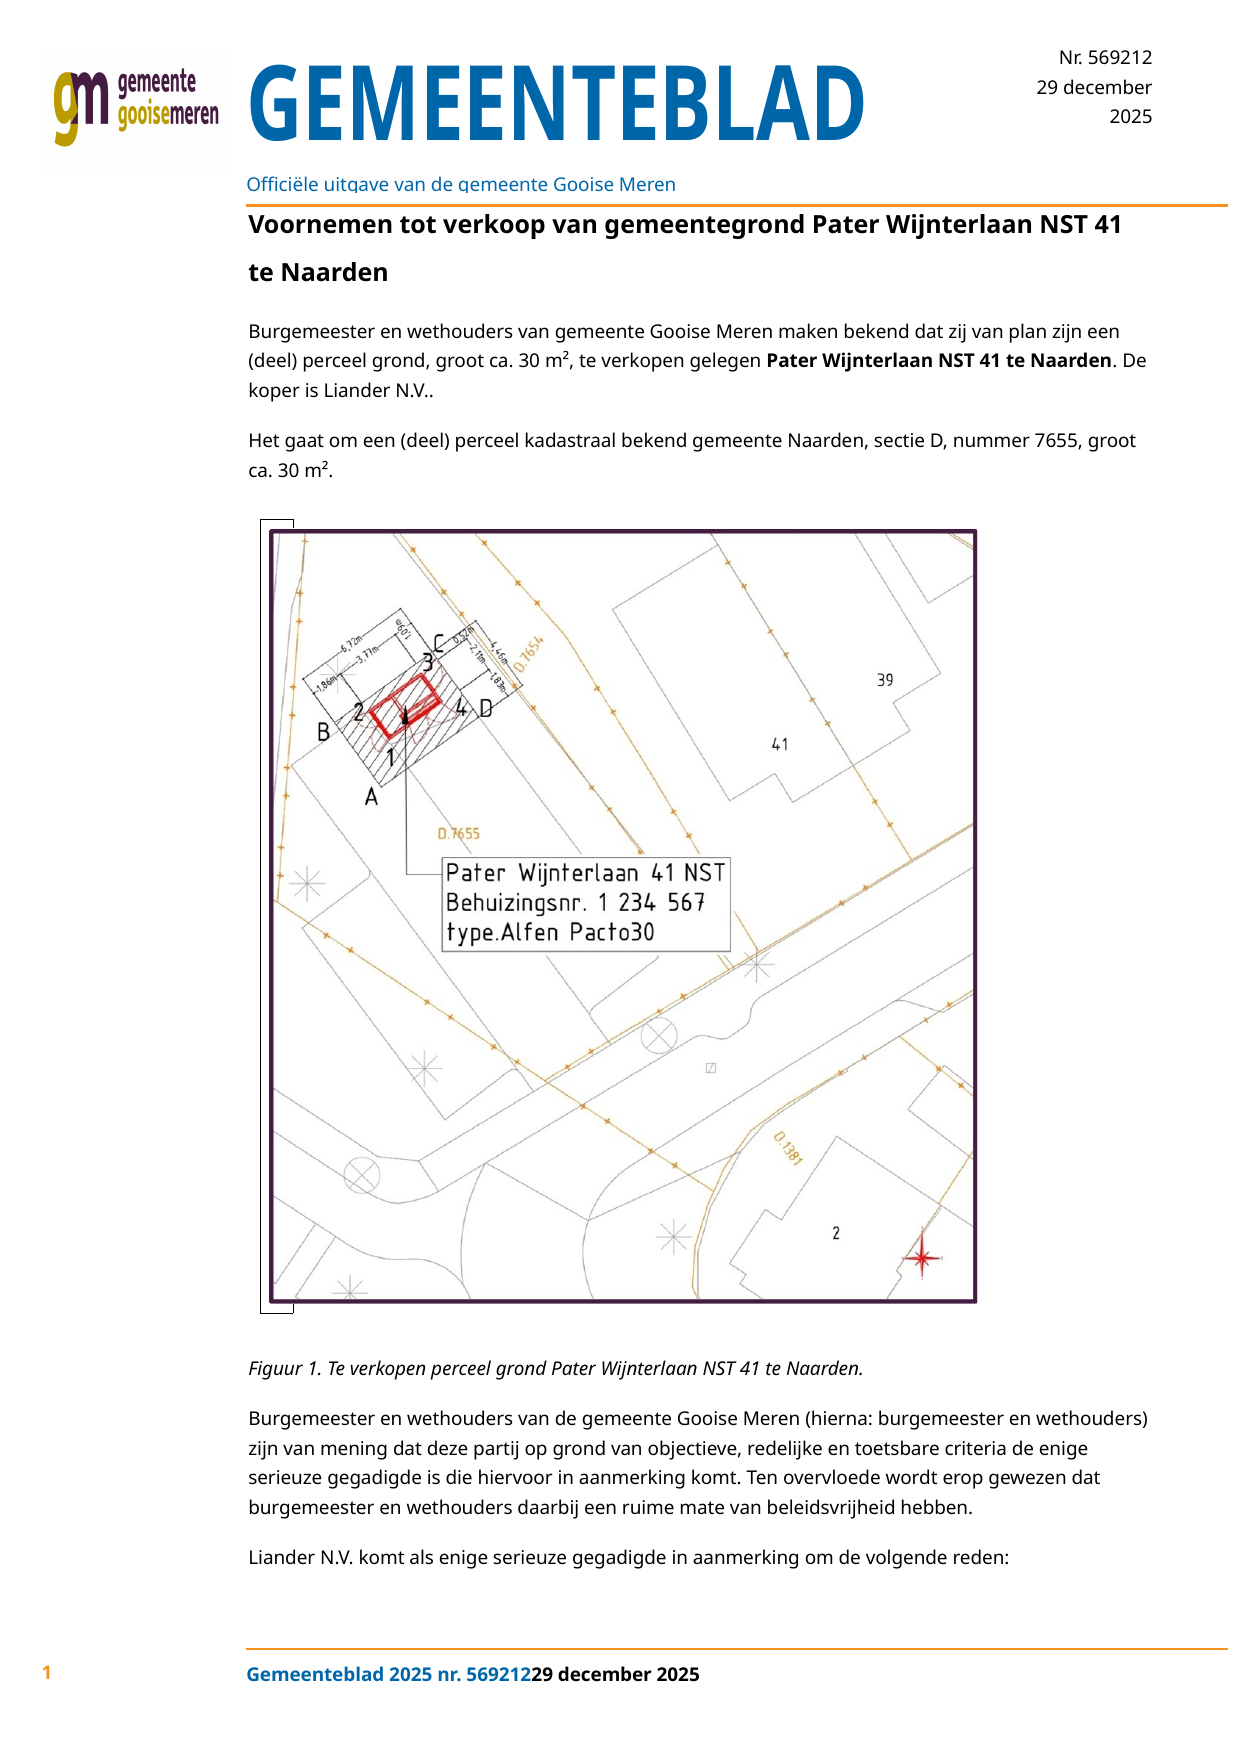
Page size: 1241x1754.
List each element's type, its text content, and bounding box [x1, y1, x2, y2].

picture [268, 528, 978, 1304]
text Burgemeester en wethouders van de gemeente Gooise Meren (hierna: burgemeester en wethouders) zijn van mening dat deze partij op grond van objectieve, redelijke en toetsbare criteria de enige serieuze gegadigde is die hiervoor in aanmerking komt. Ten overvloede wordt erop gewezen dat burgemeester en wethouders daarbij een ruime mate van beleidsvrijheid hebben. [248, 1405, 1152, 1520]
text Liander N.V. komt als enige serieuze gegadigde in aanmerking om de volgende reden: [248, 1544, 1152, 1570]
picture [41, 47, 231, 172]
text Het gaat om een (deel) perceel kadastraal bekend gemeente Naarden, sectie D, nummer 7655, groot ca. 30 m². [248, 427, 1152, 483]
text Figuur 1. Te verkopen perceel grond Pater Wijnterlaan NST 41 te Naarden. [248, 1355, 1152, 1381]
text Voornemen tot verkoop van gemeentegrond Pater Wijnterlaan NST 41 te Naarden [248, 207, 1152, 288]
text Burgemeester en wethouders van gemeente Gooise Meren maken bekend dat zij van plan zijn een (deel) perceel grond, groot ca. 30 m², te verkopen gelegen Pater Wijnterlaan NST 41 te Naarden. De koper is Liander N.V.. [248, 318, 1152, 403]
